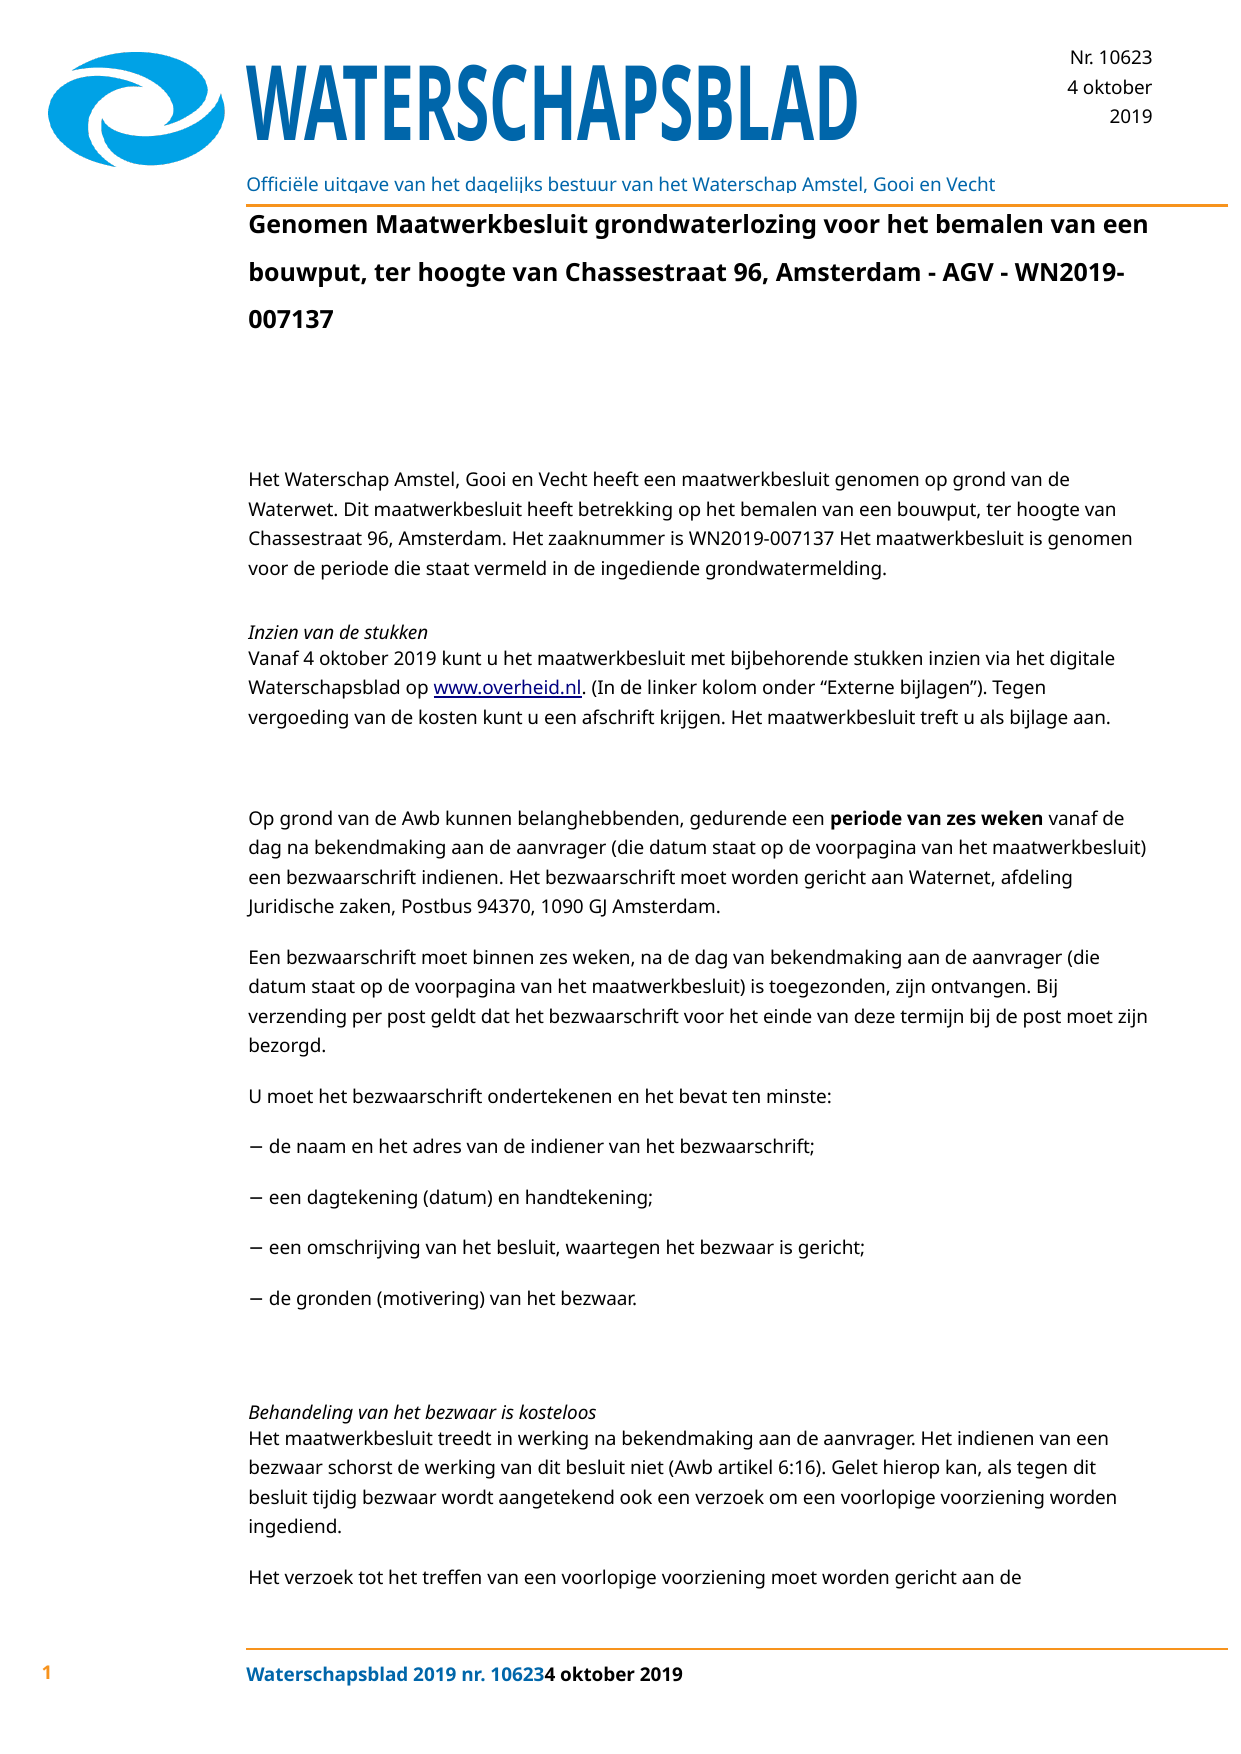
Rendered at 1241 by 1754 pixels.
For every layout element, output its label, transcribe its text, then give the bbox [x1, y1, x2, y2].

text − een dagtekening (datum) en handtekening; [248, 1184, 1152, 1210]
text Het Waterschap Amstel, Gooi en Vecht heeft een maatwerkbesluit genomen op grond van de Waterwet. Dit maatwerkbesluit heeft betrekking op het bemalen van een bouwput, ter hoogte van Chassestraat 96, Amsterdam. Het zaaknummer is WN2019-007137 Het maatwerkbesluit is genomen voor de periode die staat vermeld in de ingediende grondwatermelding. [248, 466, 1152, 581]
text − de gronden (motivering) van het bezwaar. [248, 1285, 1152, 1311]
picture [41, 47, 231, 172]
text Het verzoek tot het treffen van een voorlopige voorziening moet worden gericht aan de [248, 1564, 1152, 1590]
text Op grond van de Awb kunnen belanghebbenden, gedurende een periode van zes weken vanaf de dag na bekendmaking aan de aanvrager (die datum staat op de voorpagina van het maatwerkbesluit) een bezwaarschrift indienen. Het bezwaarschrift moet worden gericht aan Waternet, afdeling Juridische zaken, Postbus 94370, 1090 GJ Amsterdam. [248, 805, 1152, 919]
text Genomen Maatwerkbesluit grondwaterlozing voor het bemalen van een bouwput, ter hoogte van Chassestraat 96, Amsterdam - AGV - WN2019-007137 [248, 207, 1152, 336]
text U moet het bezwaarschrift ondertekenen en het bevat ten minste: [248, 1083, 1152, 1109]
text Een bezwaarschrift moet binnen zes weken, na de dag van bekendmaking aan de aanvrager (die datum staat op de voorpagina van het maatwerkbesluit) is toegezonden, zijn ontvangen. Bij verzending per post geldt dat het bezwaarschrift voor het einde van deze termijn bij de post moet zijn bezorgd. [248, 944, 1152, 1058]
text Het maatwerkbesluit treedt in werking na bekendmaking aan de aanvrager. Het indienen van een bezwaar schorst de werking van dit besluit niet (Awb artikel 6:16). Gelet hierop kan, als tegen dit besluit tijdig bezwaar wordt aangetekend ook een verzoek om een voorlopige voorziening worden ingediend. [248, 1425, 1152, 1539]
text Vanaf 4 oktober 2019 kunt u het maatwerkbesluit met bijbehorende stukken inzien via het digitale Waterschapsblad op www.overheid.nl. (In de linker kolom onder “Externe bijlagen”). Tegen vergoeding van de kosten kunt u een afschrift krijgen. Het maatwerkbesluit treft u als bijlage aan. [248, 645, 1152, 730]
text − een omschrijving van het besluit, waartegen het bezwaar is gericht; [248, 1234, 1152, 1260]
text Inzien van de stukken [248, 619, 1152, 645]
text Behandeling van het bezwaar is kosteloos [248, 1399, 1152, 1425]
text − de naam en het adres van de indiener van het bezwaarschrift; [248, 1133, 1152, 1159]
